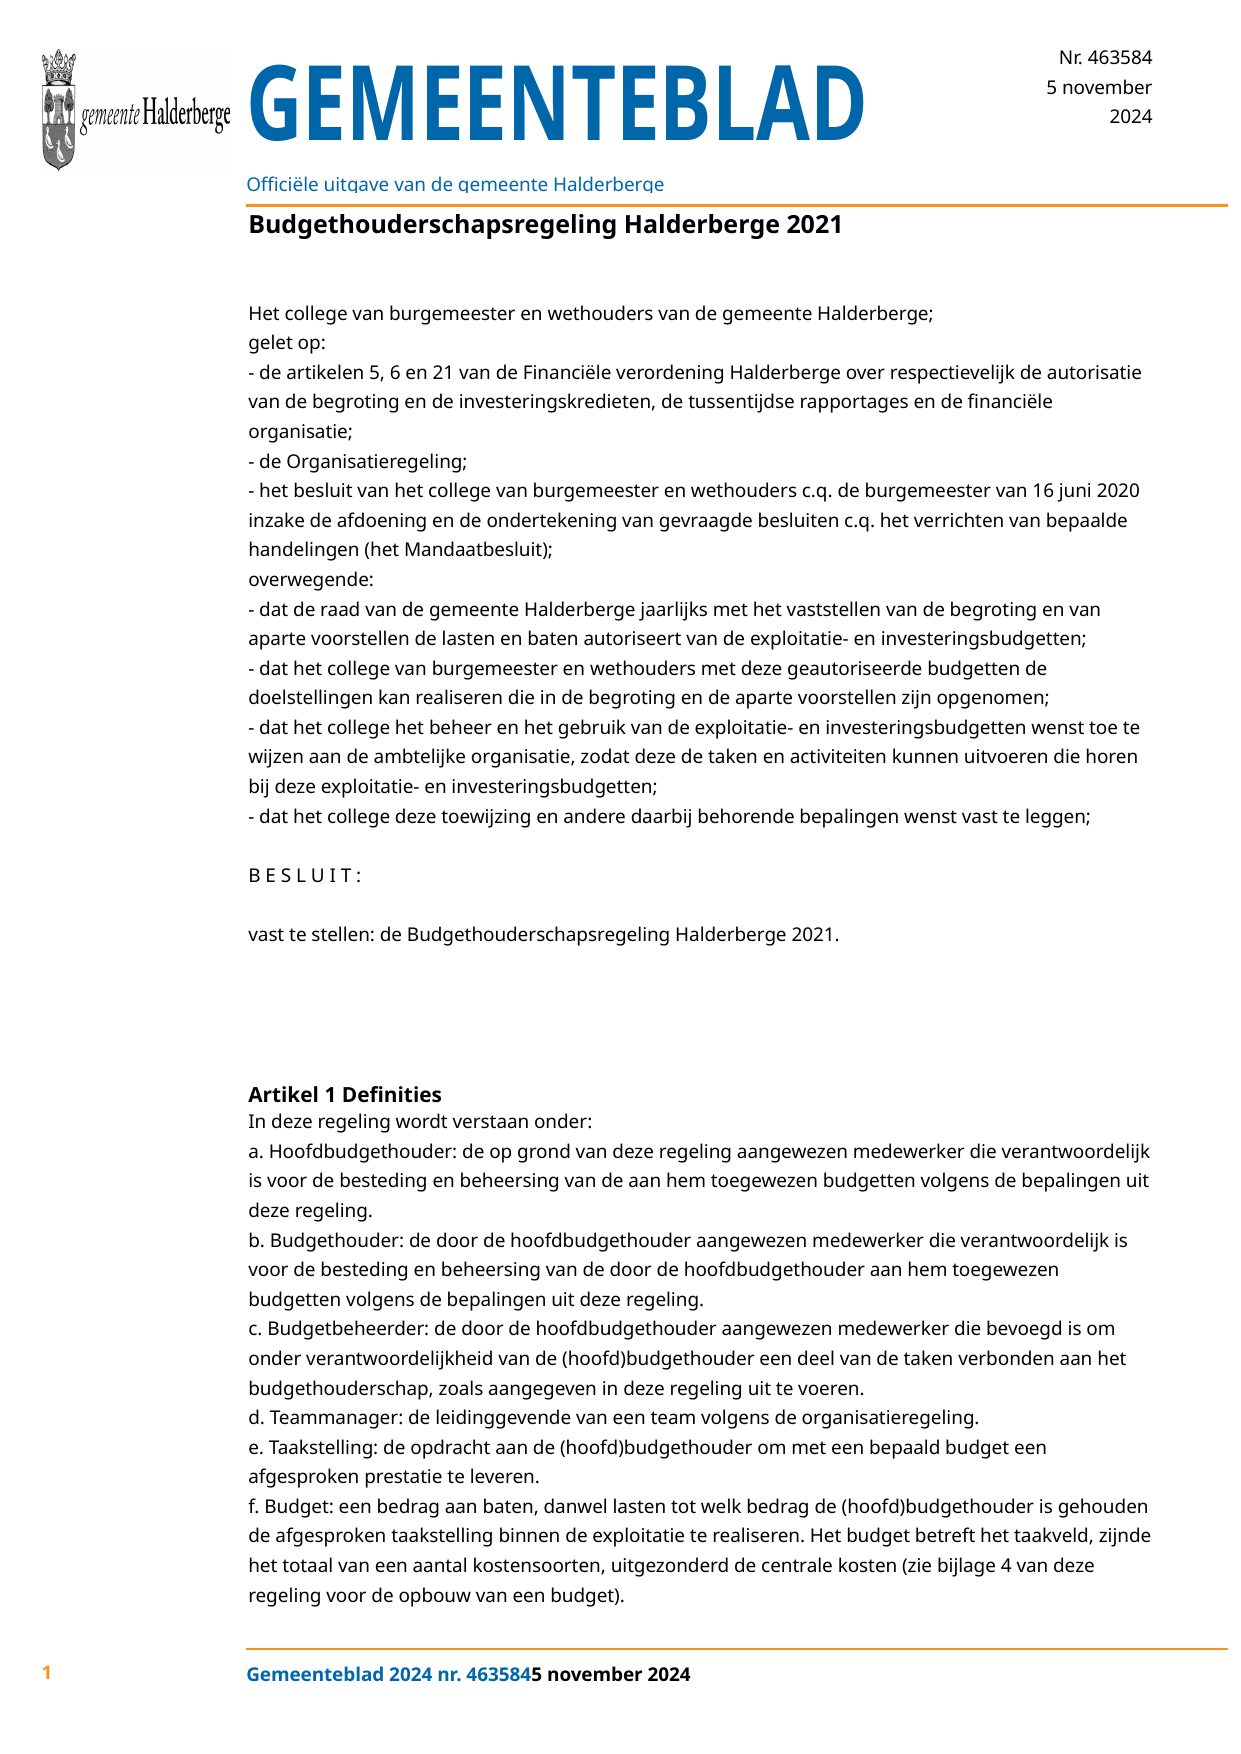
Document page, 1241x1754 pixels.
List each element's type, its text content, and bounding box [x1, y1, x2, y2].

text d. Teammanager: de leidinggevende van een team volgens de organisatieregeling. [248, 1404, 1152, 1430]
text a. Hoofdbudgethouder: de op grond van deze regeling aangewezen medewerker die verantwoordelijk is voor de besteding en beheersing van de aan hem toegewezen budgetten volgens de bepalingen uit deze regeling. [248, 1138, 1152, 1223]
text f. Budget: een bedrag aan baten, danwel lasten tot welk bedrag de (hoofd)budgethouder is gehouden de afgesproken taakstelling binnen de exploitatie te realiseren. Het budget betreft het taakveld, zijnde het totaal van een aantal kostensoorten, uitgezonderd de centrale kosten (zie bijlage 4 van deze regeling voor de opbouw van een budget). [248, 1493, 1152, 1607]
text - het besluit van het college van burgemeester en wethouders c.q. de burgemeester van 16 juni 2020 inzake de afdoening en de ondertekening van gevraagde besluiten c.q. het verrichten van bepaalde handelingen (het Mandaatbesluit); [248, 477, 1152, 562]
picture [41, 47, 231, 172]
text - dat de raad van de gemeente Halderberge jaarlijks met het vaststellen van de begroting en van aparte voorstellen de lasten en baten autoriseert van de exploitatie- en investeringsbudgetten; [248, 596, 1152, 651]
text Budgethouderschapsregeling Halderberge 2021 [248, 207, 1152, 241]
text b. Budgethouder: de door de hoofdbudgethouder aangewezen medewerker die verantwoordelijk is voor de besteding en beheersing van de door de hoofdbudgethouder aan hem toegewezen budgetten volgens de bepalingen uit deze regeling. [248, 1227, 1152, 1312]
text gelet op: [248, 329, 1152, 355]
text B E S L U I T : [248, 862, 1152, 888]
text - dat het college het beheer en het gebruik van de exploitatie- en investeringsbudgetten wenst toe te wijzen aan de ambtelijke organisatie, zodat deze de taken en activiteiten kunnen uitvoeren die horen bij deze exploitatie- en investeringsbudgetten; [248, 714, 1152, 799]
text - dat het college van burgemeester en wethouders met deze geautoriseerde budgetten de doelstellingen kan realiseren die in de begroting en de aparte voorstellen zijn opgenomen; [248, 655, 1152, 710]
text vast te stellen: de Budgethouderschapsregeling Halderberge 2021. [248, 921, 1152, 947]
text - de artikelen 5, 6 en 21 van de Financiële verordening Halderberge over respectievelijk de autorisatie van de begroting en de investeringskredieten, de tussentijdse rapportages en de financiële organisatie; [248, 359, 1152, 444]
text - de Organisatieregeling; [248, 448, 1152, 473]
text Het college van burgemeester en wethouders van de gemeente Halderberge; [248, 300, 1152, 326]
text In deze regeling wordt verstaan onder: [248, 1108, 1152, 1134]
text - dat het college deze toewijzing en andere daarbij behorende bepalingen wenst vast te leggen; [248, 803, 1152, 828]
text overwegende: [248, 566, 1152, 592]
text e. Taakstelling: de opdracht aan de (hoofd)budgethouder om met een bepaald budget een afgesproken prestatie te leveren. [248, 1434, 1152, 1489]
text c. Budgetbeheerder: de door de hoofdbudgethouder aangewezen medewerker die bevoegd is om onder verantwoordelijkheid van de (hoofd)budgethouder een deel van de taken verbonden aan het budgethouderschap, zoals aangegeven in deze regeling uit te voeren. [248, 1316, 1152, 1400]
text Artikel 1 Definities [248, 1080, 1152, 1108]
